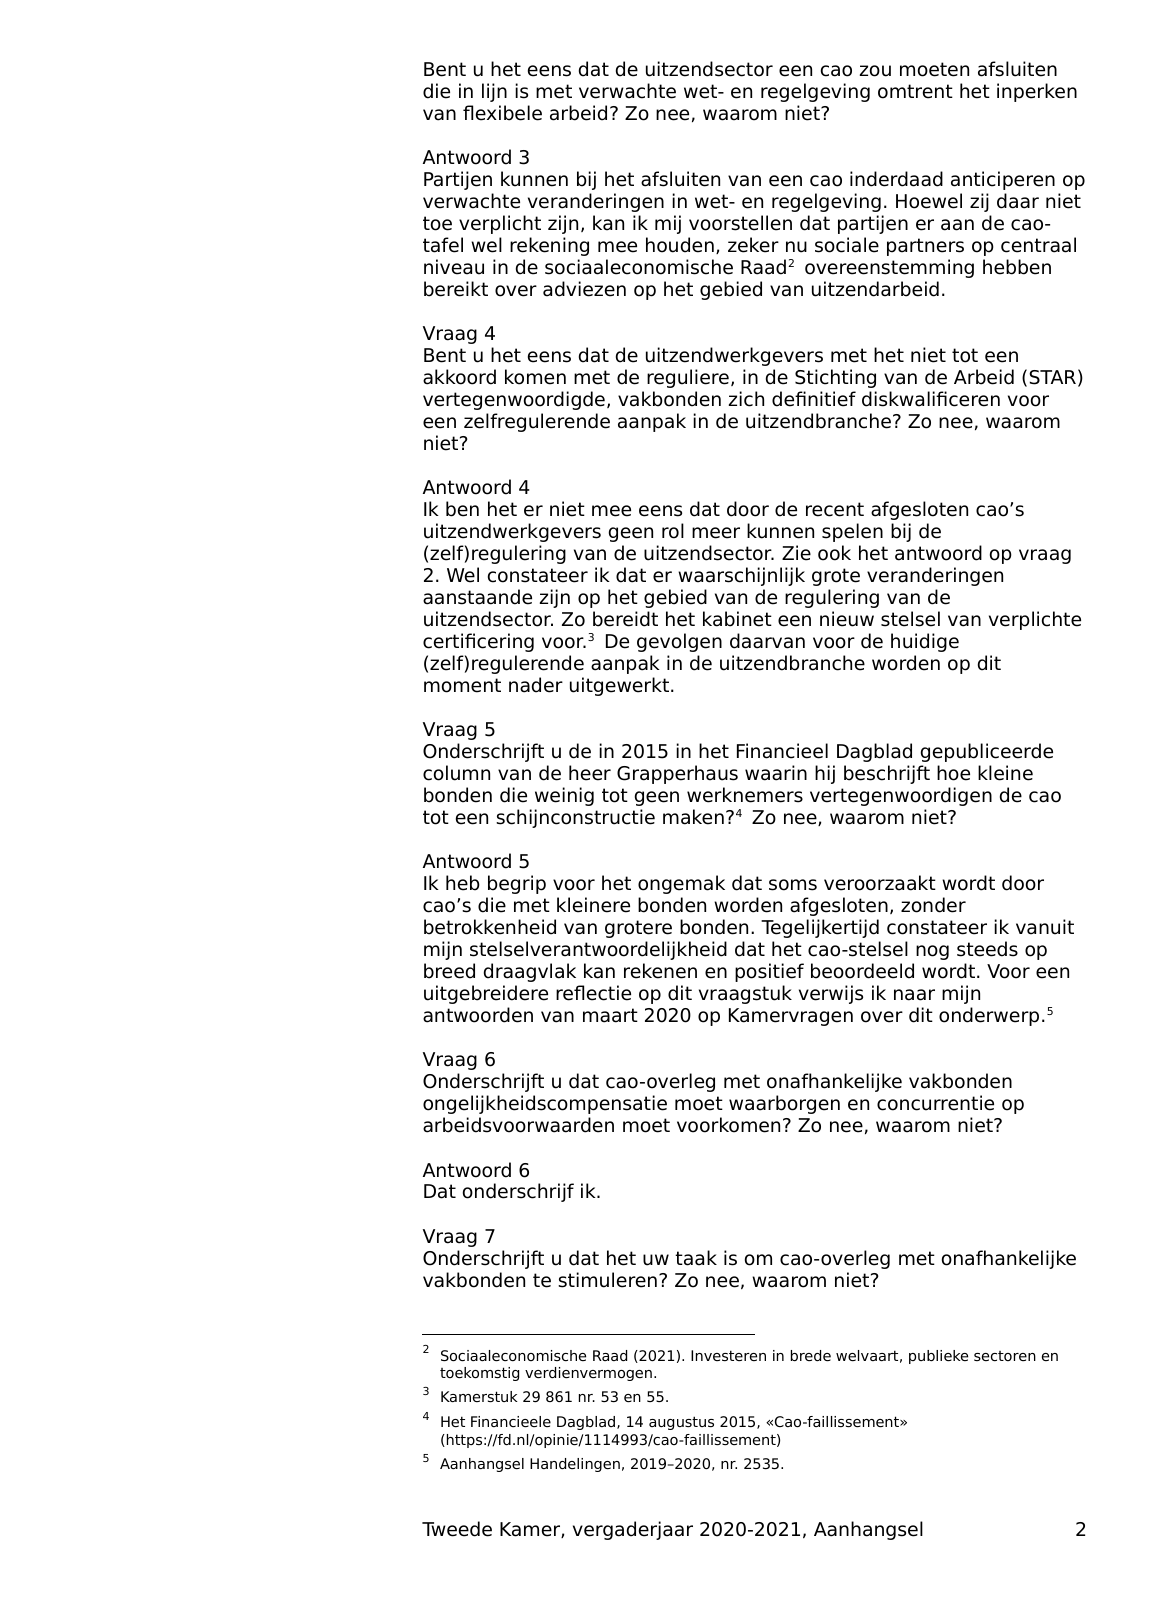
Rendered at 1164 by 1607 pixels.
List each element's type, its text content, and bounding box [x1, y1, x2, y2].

text Het Financieele Dagblad, 14 augustus 2015, «Cao-faillissement» (https://fd.nl/opinie/1114993/cao-faillissement) [422, 1410, 1087, 1449]
text Antwoord 6 [422, 1159, 1087, 1181]
text Bent u het eens dat de uitzendwerkgevers met het niet tot een akkoord komen met de reguliere, in de Stichting van de Arbeid (STAR) vertegenwoordigde, vakbonden zich definitief diskwalificeren voor een zelfregulerende aanpak in de uitzendbranche? Zo nee, waarom niet? [422, 345, 1087, 455]
text Kamerstuk 29 861 nr. 53 en 55. [422, 1385, 1087, 1407]
text Onderschrijft u dat het uw taak is om cao-overleg met onafhankelijke vakbonden te stimuleren? Zo nee, waarom niet? [422, 1248, 1087, 1292]
text Ik heb begrip voor het ongemak dat soms veroorzaakt wordt door cao’s die met kleinere bonden worden afgesloten, zonder betrokkenheid van grotere bonden. Tegelijkertijd constateer ik vanuit mijn stelselverantwoordelijkheid dat het cao-stelsel nog steeds op breed draagvlak kan rekenen en positief beoordeeld wordt. Voor een uitgebreidere reflectie op dit vraagstuk verwijs ik naar mijn antwoorden van maart 2020 op Kamervragen over dit onderwerp. [422, 873, 1087, 1027]
text Antwoord 5 [422, 851, 1087, 873]
text Onderschrijft u de in 2015 in het Financieel Dagblad gepubliceerde column van de heer Grapperhaus waarin hij beschrijft hoe kleine bonden die weinig tot geen werknemers vertegenwoordigen de cao tot een schijnconstructie maken? Zo nee, waarom niet? [422, 741, 1087, 829]
text Ik ben het er niet mee eens dat door de recent afgesloten cao’s uitzendwerkgevers geen rol meer kunnen spelen bij de (zelf)regulering van de uitzendsector. Zie ook het antwoord op vraag 2. Wel constateer ik dat er waarschijnlijk grote veranderingen aanstaande zijn op het gebied van de regulering van de uitzendsector. Zo bereidt het kabinet een nieuw stelsel van verplichte certificering voor. De gevolgen daarvan voor de huidige (zelf)regulerende aanpak in de uitzendbranche worden op dit moment nader uitgewerkt. [422, 499, 1087, 697]
text Sociaaleconomische Raad (2021). Investeren in brede welvaart, publieke sectoren en toekomstig verdienvermogen. [422, 1343, 1087, 1382]
text Bent u het eens dat de uitzendsector een cao zou moeten afsluiten die in lijn is met verwachte wet- en regelgeving omtrent het inperken van flexibele arbeid? Zo nee, waarom niet? [422, 59, 1087, 125]
text Vraag 4 [422, 323, 1087, 345]
text Dat onderschrijf ik. [422, 1181, 1087, 1203]
text Antwoord 3 [422, 147, 1087, 169]
text Vraag 7 [422, 1226, 1087, 1248]
text Onderschrijft u dat cao-overleg met onafhankelijke vakbonden ongelijkheidscompensatie moet waarborgen en concurrentie op arbeidsvoorwaarden moet voorkomen? Zo nee, waarom niet? [422, 1071, 1087, 1137]
text Partijen kunnen bij het afsluiten van een cao inderdaad anticiperen op verwachte veranderingen in wet- en regelgeving. Hoewel zij daar niet toe verplicht zijn, kan ik mij voorstellen dat partijen er aan de cao-tafel wel rekening mee houden, zeker nu sociale partners op centraal niveau in de sociaaleconomische Raad overeenstemming hebben bereikt over adviezen op het gebied van uitzendarbeid. [422, 169, 1087, 301]
text Aanhangsel Handelingen, 2019–2020, nr. 2535. [422, 1452, 1087, 1474]
text Vraag 6 [422, 1049, 1087, 1071]
text Vraag 5 [422, 719, 1087, 741]
text Antwoord 4 [422, 477, 1087, 499]
